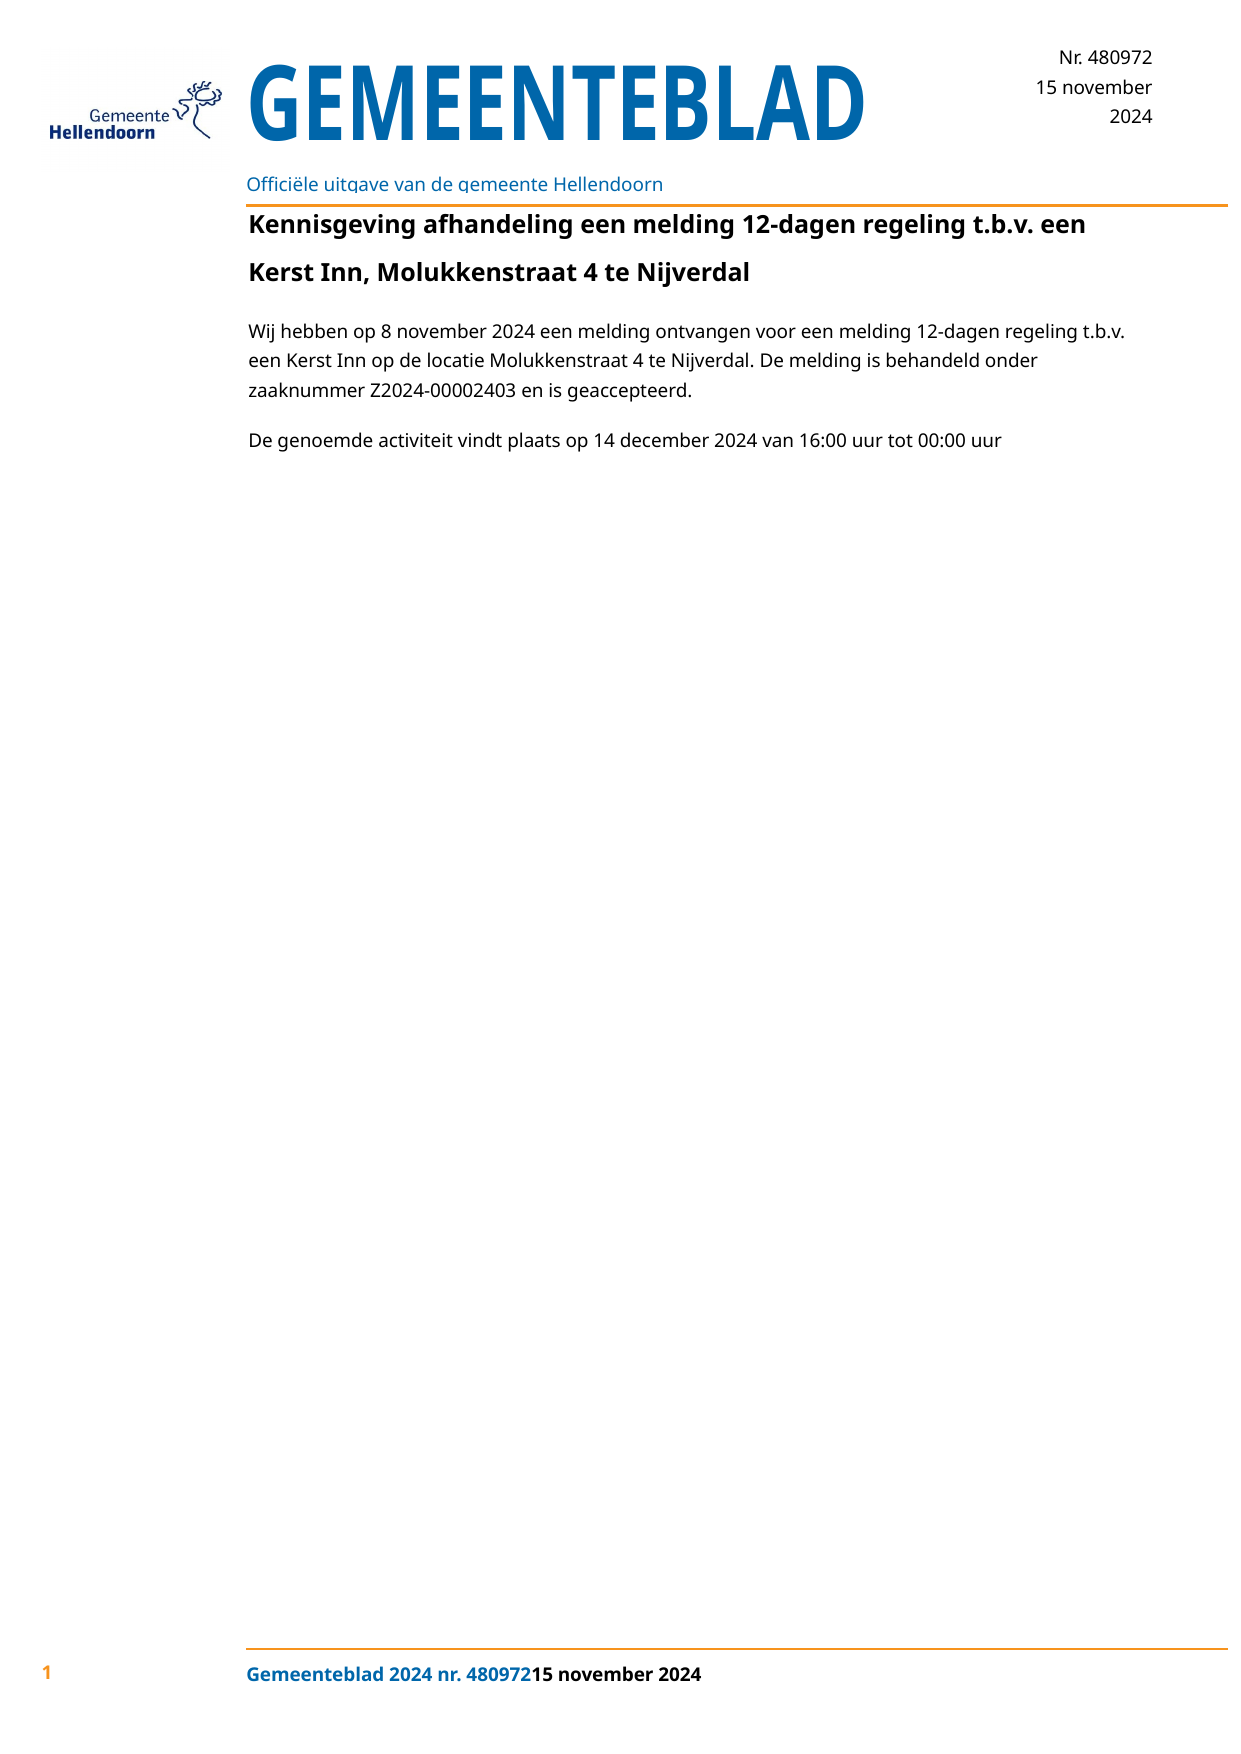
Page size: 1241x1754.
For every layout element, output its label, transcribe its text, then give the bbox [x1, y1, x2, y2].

text De genoemde activiteit vindt plaats op 14 december 2024 van 16:00 uur tot 00:00 uur [248, 427, 1152, 453]
text Wij hebben op 8 november 2024 een melding ontvangen voor een melding 12-dagen regeling t.b.v. een Kerst Inn op de locatie Molukkenstraat 4 te Nijverdal. De melding is behandeld onder zaaknummer Z2024-00002403 en is geaccepteerd. [248, 318, 1152, 403]
picture [41, 47, 231, 172]
text Kennisgeving afhandeling een melding 12-dagen regeling t.b.v. een Kerst Inn, Molukkenstraat 4 te Nijverdal [248, 207, 1152, 288]
